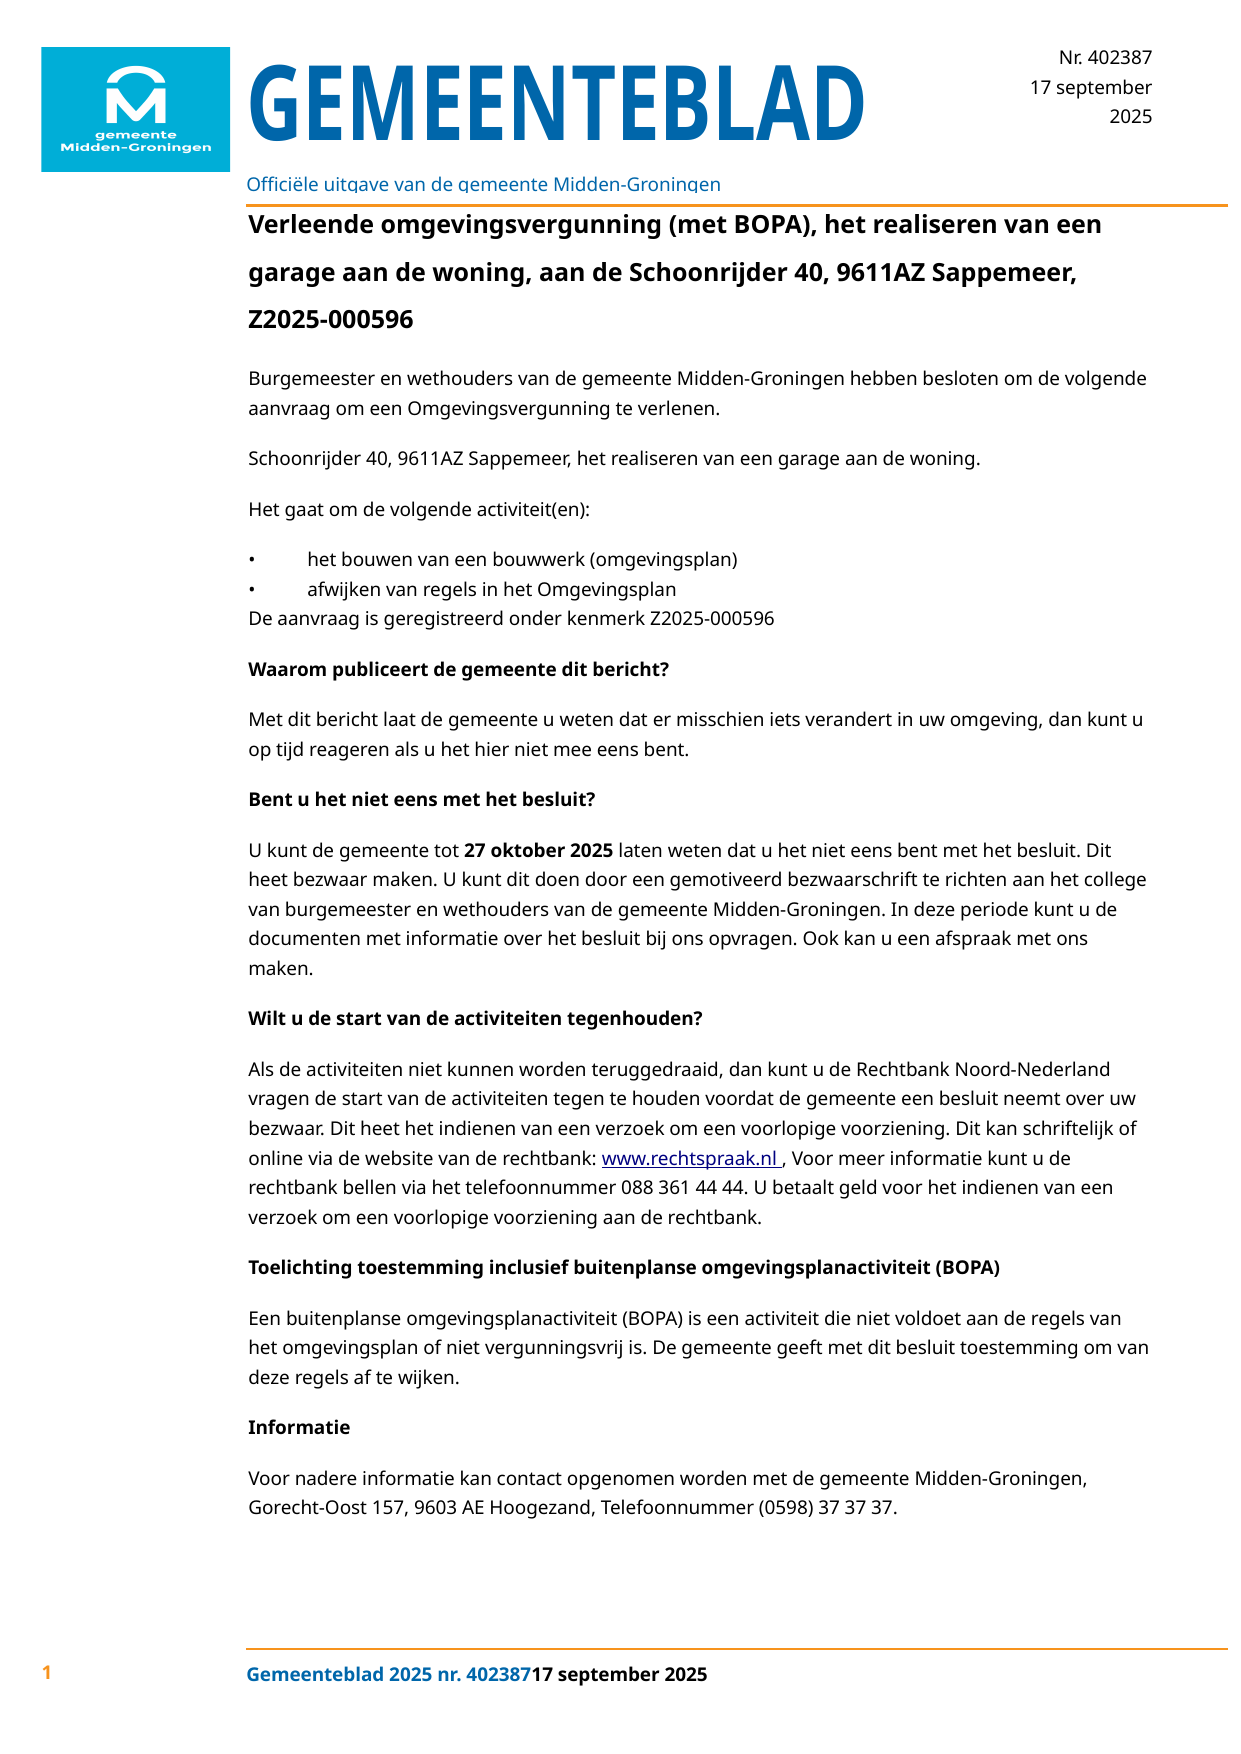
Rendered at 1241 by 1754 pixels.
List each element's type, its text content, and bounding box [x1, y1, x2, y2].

list het bouwen van een bouwwerk (omgevingsplan) [248, 546, 1152, 572]
text Informatie [248, 1414, 1152, 1440]
text Met dit bericht laat de gemeente u weten dat er misschien iets verandert in uw omgeving, dan kunt u op tijd reageren als u het hier niet mee eens bent. [248, 706, 1152, 762]
list afwijken van regels in het Omgevingsplan [248, 576, 1152, 602]
text Toelichting toestemming inclusief buitenplanse omgevingsplanactiviteit (BOPA) [248, 1254, 1152, 1280]
text Een buitenplanse omgevingsplanactiviteit (BOPA) is een activiteit die niet voldoet aan de regels van het omgevingsplan of niet vergunningsvrij is. De gemeente geeft met dit besluit toestemming om van deze regels af te wijken. [248, 1305, 1152, 1389]
text Wilt u de start van de activiteiten tegenhouden? [248, 1006, 1152, 1031]
picture [108, 66, 164, 82]
text U kunt de gemeente tot 27 oktober 2025 laten weten dat u het niet eens bent met het besluit. Dit heet bezwaar maken. U kunt dit doen door een gemotiveerd bezwaarschrift te richten aan het college van burgemeester en wethouders van de gemeente Midden-Groningen. In deze periode kunt u de documenten met informatie over het besluit bij ons opvragen. Ook kan u een afspraak met ons maken. [248, 837, 1152, 981]
text Verleende omgevingsvergunning (met BOPA), het realiseren van een garage aan de woning, aan de Schoonrijder 40, 9611AZ Sappemeer, Z2025-000596 [248, 207, 1152, 336]
text Bent u het niet eens met het besluit? [248, 786, 1152, 812]
text Voor nadere informatie kan contact opgenomen worden met de gemeente Midden-Groningen, Gorecht-Oost 157, 9603 AE Hoogezand, Telefoonnummer (0598) 37 37 37. [248, 1465, 1152, 1520]
text Schoonrijder 40, 9611AZ Sappemeer, het realiseren van een garage aan de woning. [248, 446, 1152, 471]
text Waarom publiceert de gemeente dit bericht? [248, 656, 1152, 682]
picture [107, 89, 165, 122]
text Als de activiteiten niet kunnen worden teruggedraaid, dan kunt u de Rechtbank Noord-Nederland vragen de start van de activiteiten tegen te houden voordat de gemeente een besluit neemt over uw bezwaar. Dit heet het indienen van een verzoek om een voorlopige voorziening. Dit kan schriftelijk of online via de website van de rechtbank: www.rechtspraak.nl , Voor meer informatie kunt u de rechtbank bellen via het telefoonnummer 088 361 44 44. U betaalt geld voor het indienen van een verzoek om een voorlopige voorziening aan de rechtbank. [248, 1056, 1152, 1229]
text De aanvraag is geregistreerd onder kenmerk Z2025-000596 [248, 606, 1152, 631]
picture [184, 146, 190, 153]
text Burgemeester en wethouders van de gemeente Midden-Groningen hebben besloten om de volgende aanvraag om een Omgevingsvergunning te verlenen. [248, 366, 1152, 421]
text Het gaat om de volgende activiteit(en): [248, 496, 1152, 522]
